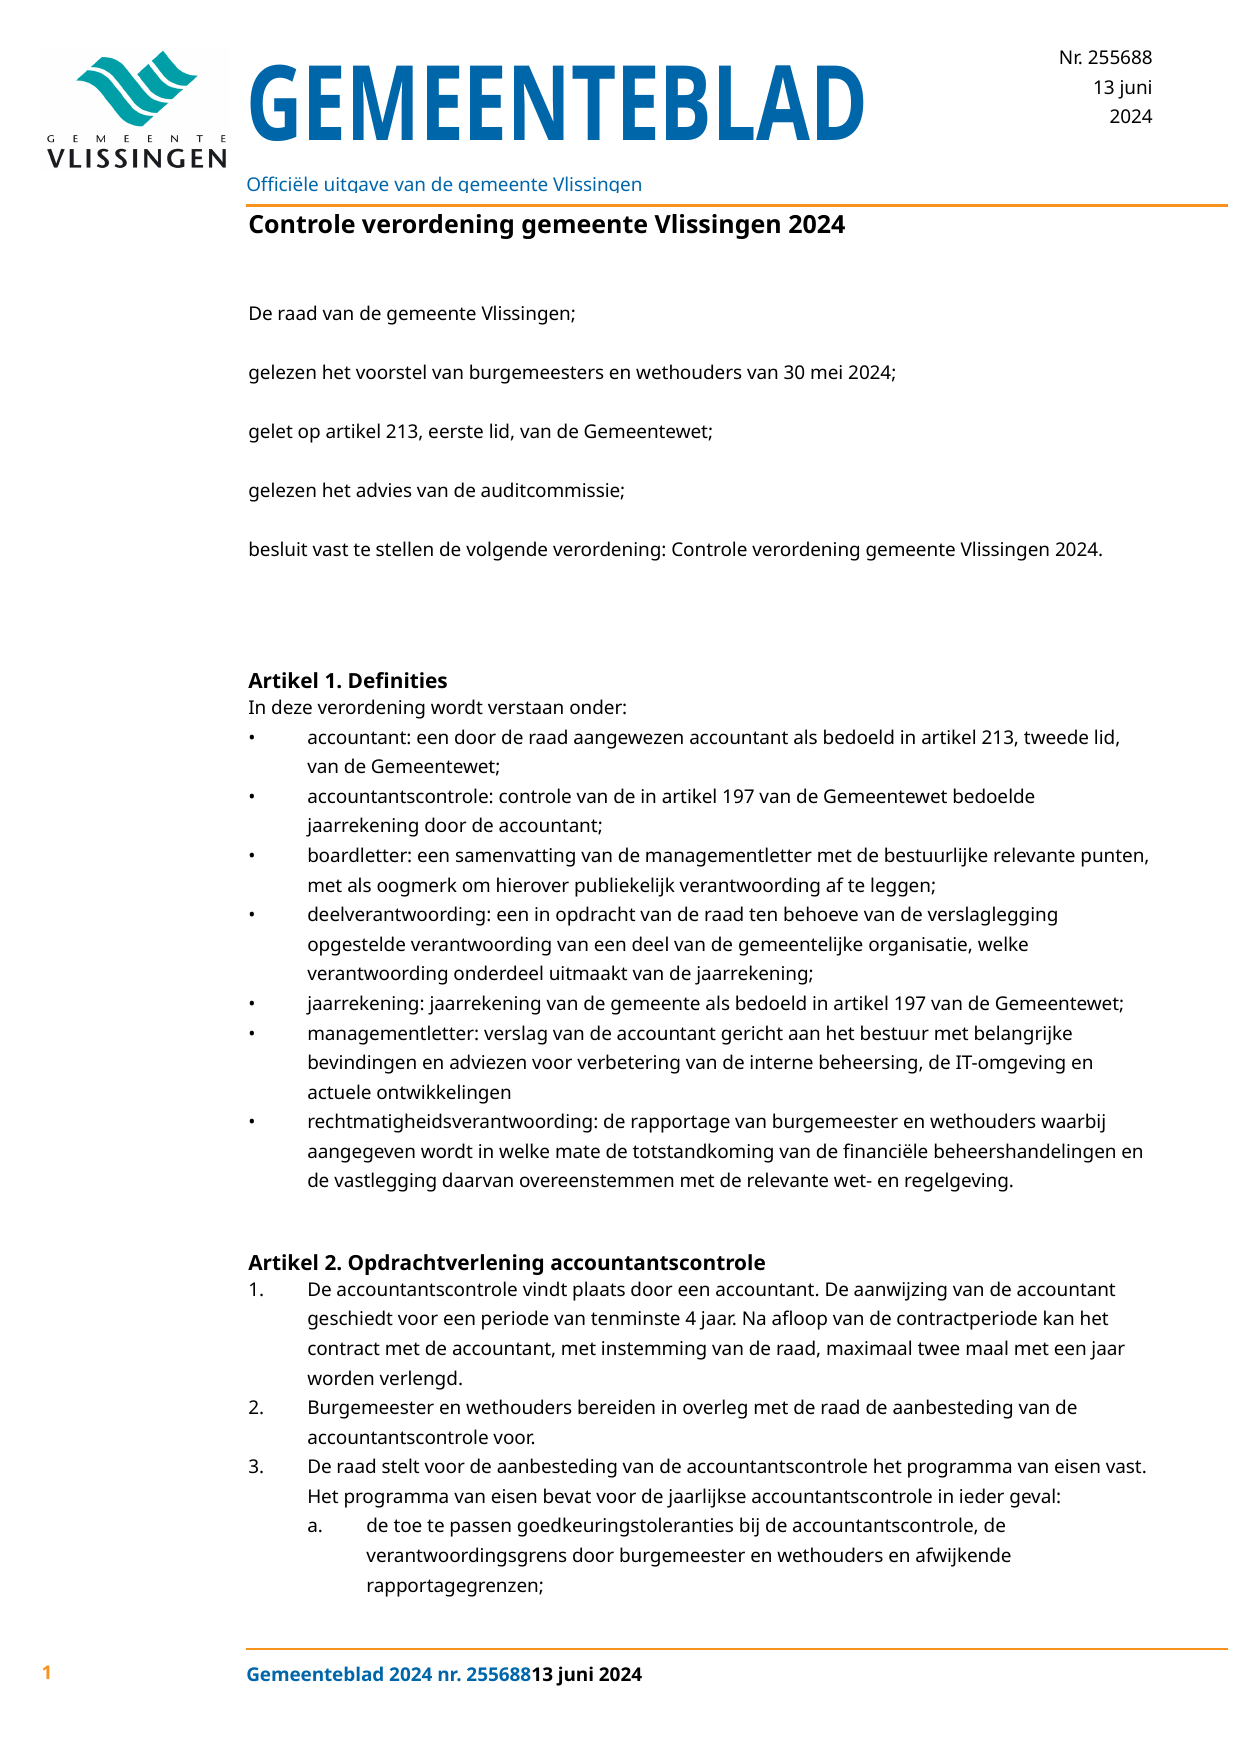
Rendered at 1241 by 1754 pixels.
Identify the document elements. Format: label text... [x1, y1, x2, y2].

list jaarrekening: jaarrekening van de gemeente als bedoeld in artikel 197 van de Gemeentewet; [248, 990, 1152, 1016]
list accountant: een door de raad aangewezen accountant als bedoeld in artikel 213, tweede lid, van de Gemeentewet; [248, 724, 1152, 779]
text De raad van de gemeente Vlissingen; [248, 300, 1152, 326]
list deelverantwoording: een in opdracht van de raad ten behoeve van de verslaglegging opgestelde verantwoording van een deel van de gemeentelijke organisatie, welke verantwoording onderdeel uitmaakt van de jaarrekening; [248, 901, 1152, 986]
text Artikel 1. Definities [248, 666, 1152, 694]
list boardletter: een samenvatting van de managementletter met de bestuurlijke relevante punten, met als oogmerk om hierover publiekelijk verantwoording af te leggen; [248, 842, 1152, 897]
picture [41, 47, 231, 172]
text gelezen het advies van de auditcommissie; [248, 477, 1152, 503]
list accountantscontrole: controle van de in artikel 197 van de Gemeentewet bedoelde jaarrekening door de accountant; [248, 783, 1152, 838]
text gelet op artikel 213, eerste lid, van de Gemeentewet; [248, 418, 1152, 444]
list De raad stelt voor de aanbesteding van de accountantscontrole het programma van eisen vast. Het programma van eisen bevat voor de jaarlijkse accountantscontrole in ieder geval: [248, 1453, 1152, 1509]
list rechtmatigheidsverantwoording: de rapportage van burgemeester en wethouders waarbij aangegeven wordt in welke mate de totstandkoming van de financiële beheershandelingen en de vastlegging daarvan overeenstemmen met de relevante wet- en regelgeving. [248, 1108, 1152, 1193]
text Artikel 2. Opdrachtverlening accountantscontrole [248, 1248, 1152, 1276]
list De accountantscontrole vindt plaats door een accountant. De aanwijzing van de accountant geschiedt voor een periode van tenminste 4 jaar. Na afloop van de contractperiode kan het contract met de accountant, met instemming van de raad, maximaal twee maal met een jaar worden verlengd. [248, 1276, 1152, 1391]
list managementletter: verslag van de accountant gericht aan het bestuur met belangrijke bevindingen en adviezen voor verbetering van de interne beheersing, de IT-omgeving en actuele ontwikkelingen [248, 1020, 1152, 1104]
list Burgemeester en wethouders bereiden in overleg met de raad de aanbesteding van de accountantscontrole voor. [248, 1394, 1152, 1450]
text gelezen het voorstel van burgemeesters en wethouders van 30 mei 2024; [248, 359, 1152, 385]
list de toe te passen goedkeuringstoleranties bij de accountantscontrole, de verantwoordingsgrens door burgemeester en wethouders en afwijkende rapportagegrenzen; [307, 1513, 1152, 1598]
text Controle verordening gemeente Vlissingen 2024 [248, 207, 1152, 241]
text In deze verordening wordt verstaan onder: [248, 694, 1152, 720]
text besluit vast te stellen de volgende verordening: Controle verordening gemeente Vlissingen 2024. [248, 537, 1152, 562]
